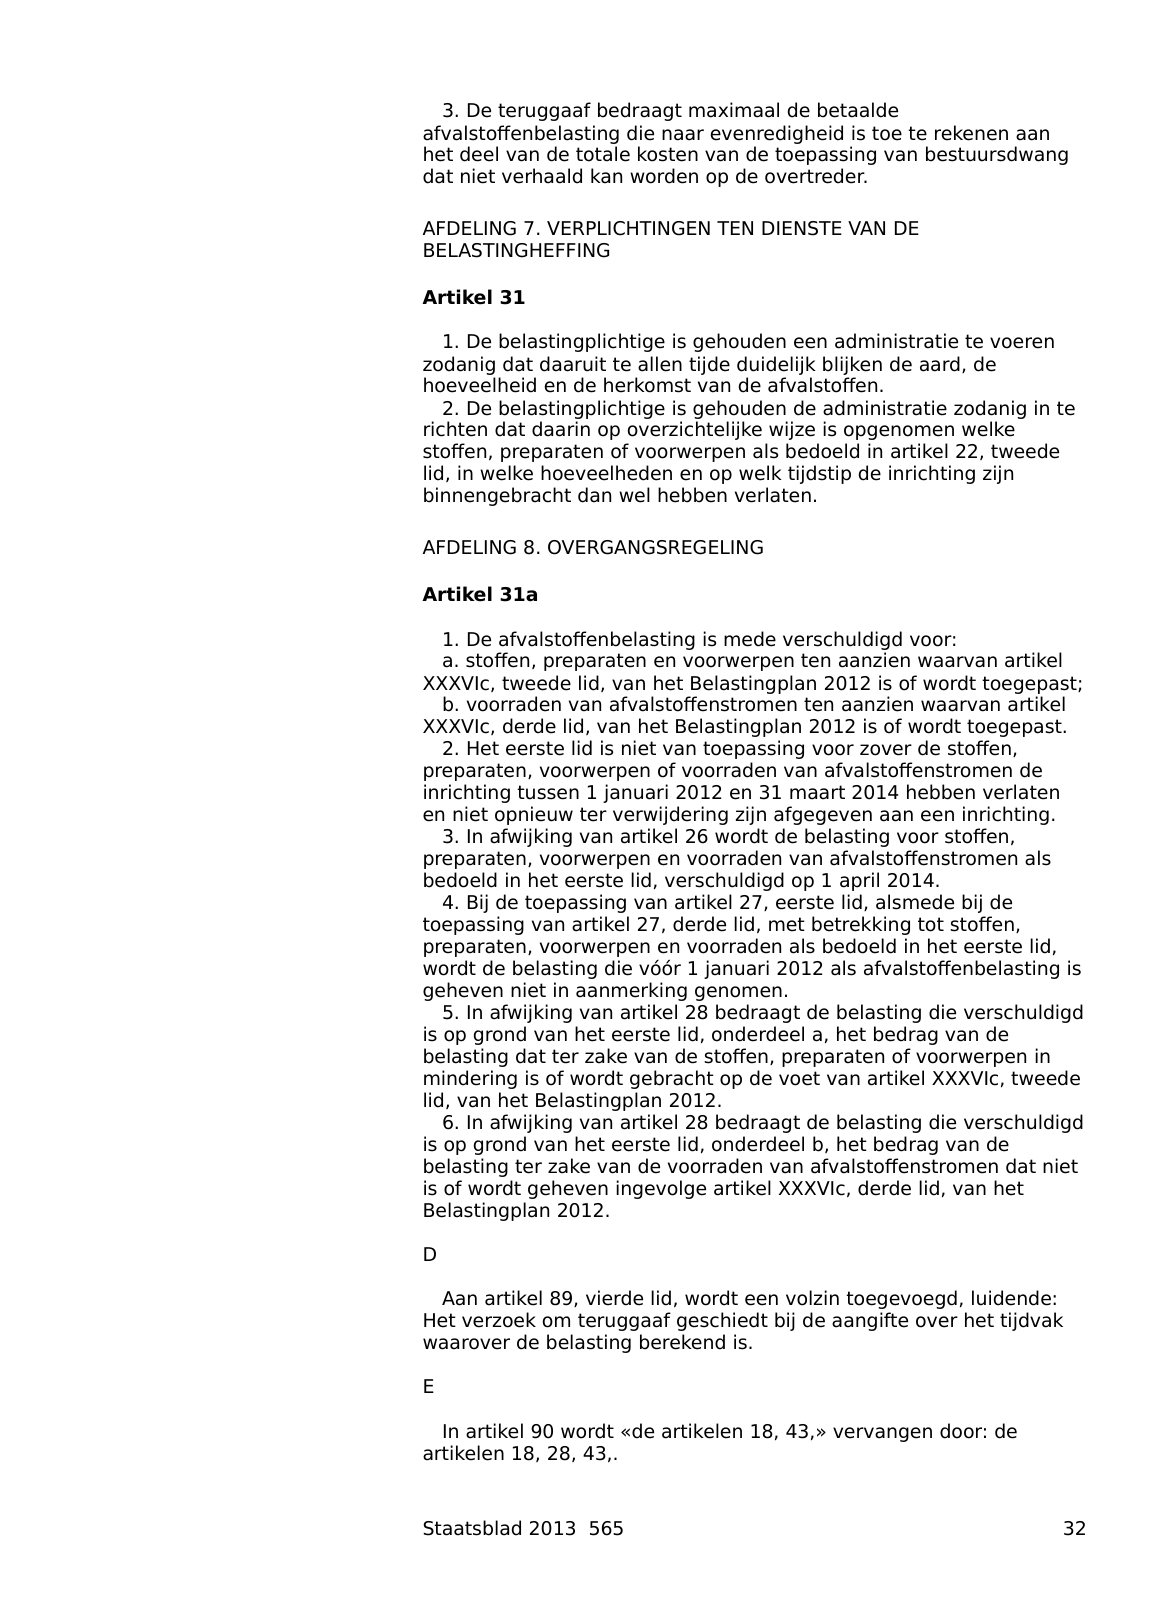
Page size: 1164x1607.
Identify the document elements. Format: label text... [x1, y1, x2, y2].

text Aan artikel 89, vierde lid, wordt een volzin toegevoegd, luidende: Het verzoek om teruggaaf geschiedt bij de aangifte over het tijdvak waarover de belasting berekend is. [422, 1288, 1087, 1354]
text 4. Bij de toepassing van artikel 27, eerste lid, alsmede bij de toepassing van artikel 27, derde lid, met betrekking tot stoffen, preparaten, voorwerpen en voorraden als bedoeld in het eerste lid, wordt de belasting die vóór 1 januari 2012 als afvalstoffenbelasting is geheven niet in aanmerking genomen. [422, 892, 1087, 1002]
text 2. De belastingplichtige is gehouden de administratie zodanig in te richten dat daarin op overzichtelijke wijze is opgenomen welke stoffen, preparaten of voorwerpen als bedoeld in artikel 22, tweede lid, in welke hoeveelheden en op welk tijdstip de inrichting zijn binnengebracht dan wel hebben verlaten. [422, 397, 1087, 507]
text 2. Het eerste lid is niet van toepassing voor zover de stoffen, preparaten, voorwerpen of voorraden van afvalstoffenstromen de inrichting tussen 1 januari 2012 en 31 maart 2014 hebben verlaten en niet opnieuw ter verwijdering zijn afgegeven aan een inrichting. [422, 738, 1087, 826]
text In artikel 90 wordt «de artikelen 18, 43,» vervangen door: de artikelen 18, 28, 43,. [422, 1421, 1087, 1464]
text E [422, 1376, 1087, 1398]
text 1. De afvalstoffenbelasting is mede verschuldigd voor: [422, 628, 1087, 650]
text 3. De teruggaaf bedraagt maximaal de betaalde afvalstoffenbelasting die naar evenredigheid is toe te rekenen aan het deel van de totale kosten van de toepassing van bestuursdwang dat niet verhaald kan worden op de overtreder. [422, 100, 1087, 188]
text 1. De belastingplichtige is gehouden een administratie te voeren zodanig dat daaruit te allen tijde duidelijk blijken de aard, de hoeveelheid en de herkomst van de afvalstoffen. [422, 331, 1087, 397]
subtitle AFDELING 7. VERPLICHTINGEN TEN DIENSTE VAN DE BELASTINGHEFFING [422, 218, 1087, 262]
text 6. In afwijking van artikel 28 bedraagt de belasting die verschuldigd is op grond van het eerste lid, onderdeel b, het bedrag van de belasting ter zake van de voorraden van afvalstoffenstromen dat niet is of wordt geheven ingevolge artikel XXXVIc, derde lid, van het Belastingplan 2012. [422, 1112, 1087, 1222]
text b. voorraden van afvalstoffenstromen ten aanzien waarvan artikel XXXVIc, derde lid, van het Belastingplan 2012 is of wordt toegepast. [422, 694, 1087, 738]
subtitle Artikel 31a [422, 584, 1087, 606]
subtitle Artikel 31 [422, 287, 1087, 309]
text a. stoffen, preparaten en voorwerpen ten aanzien waarvan artikel XXXVIc, tweede lid, van het Belastingplan 2012 is of wordt toegepast; [422, 650, 1087, 694]
text D [422, 1244, 1087, 1266]
text 5. In afwijking van artikel 28 bedraagt de belasting die verschuldigd is op grond van het eerste lid, onderdeel a, het bedrag van de belasting dat ter zake van de stoffen, preparaten of voorwerpen in mindering is of wordt gebracht op de voet van artikel XXXVIc, tweede lid, van het Belastingplan 2012. [422, 1002, 1087, 1112]
subtitle AFDELING 8. OVERGANGSREGELING [422, 537, 1087, 559]
text 3. In afwijking van artikel 26 wordt de belasting voor stoffen, preparaten, voorwerpen en voorraden van afvalstoffenstromen als bedoeld in het eerste lid, verschuldigd op 1 april 2014. [422, 826, 1087, 892]
